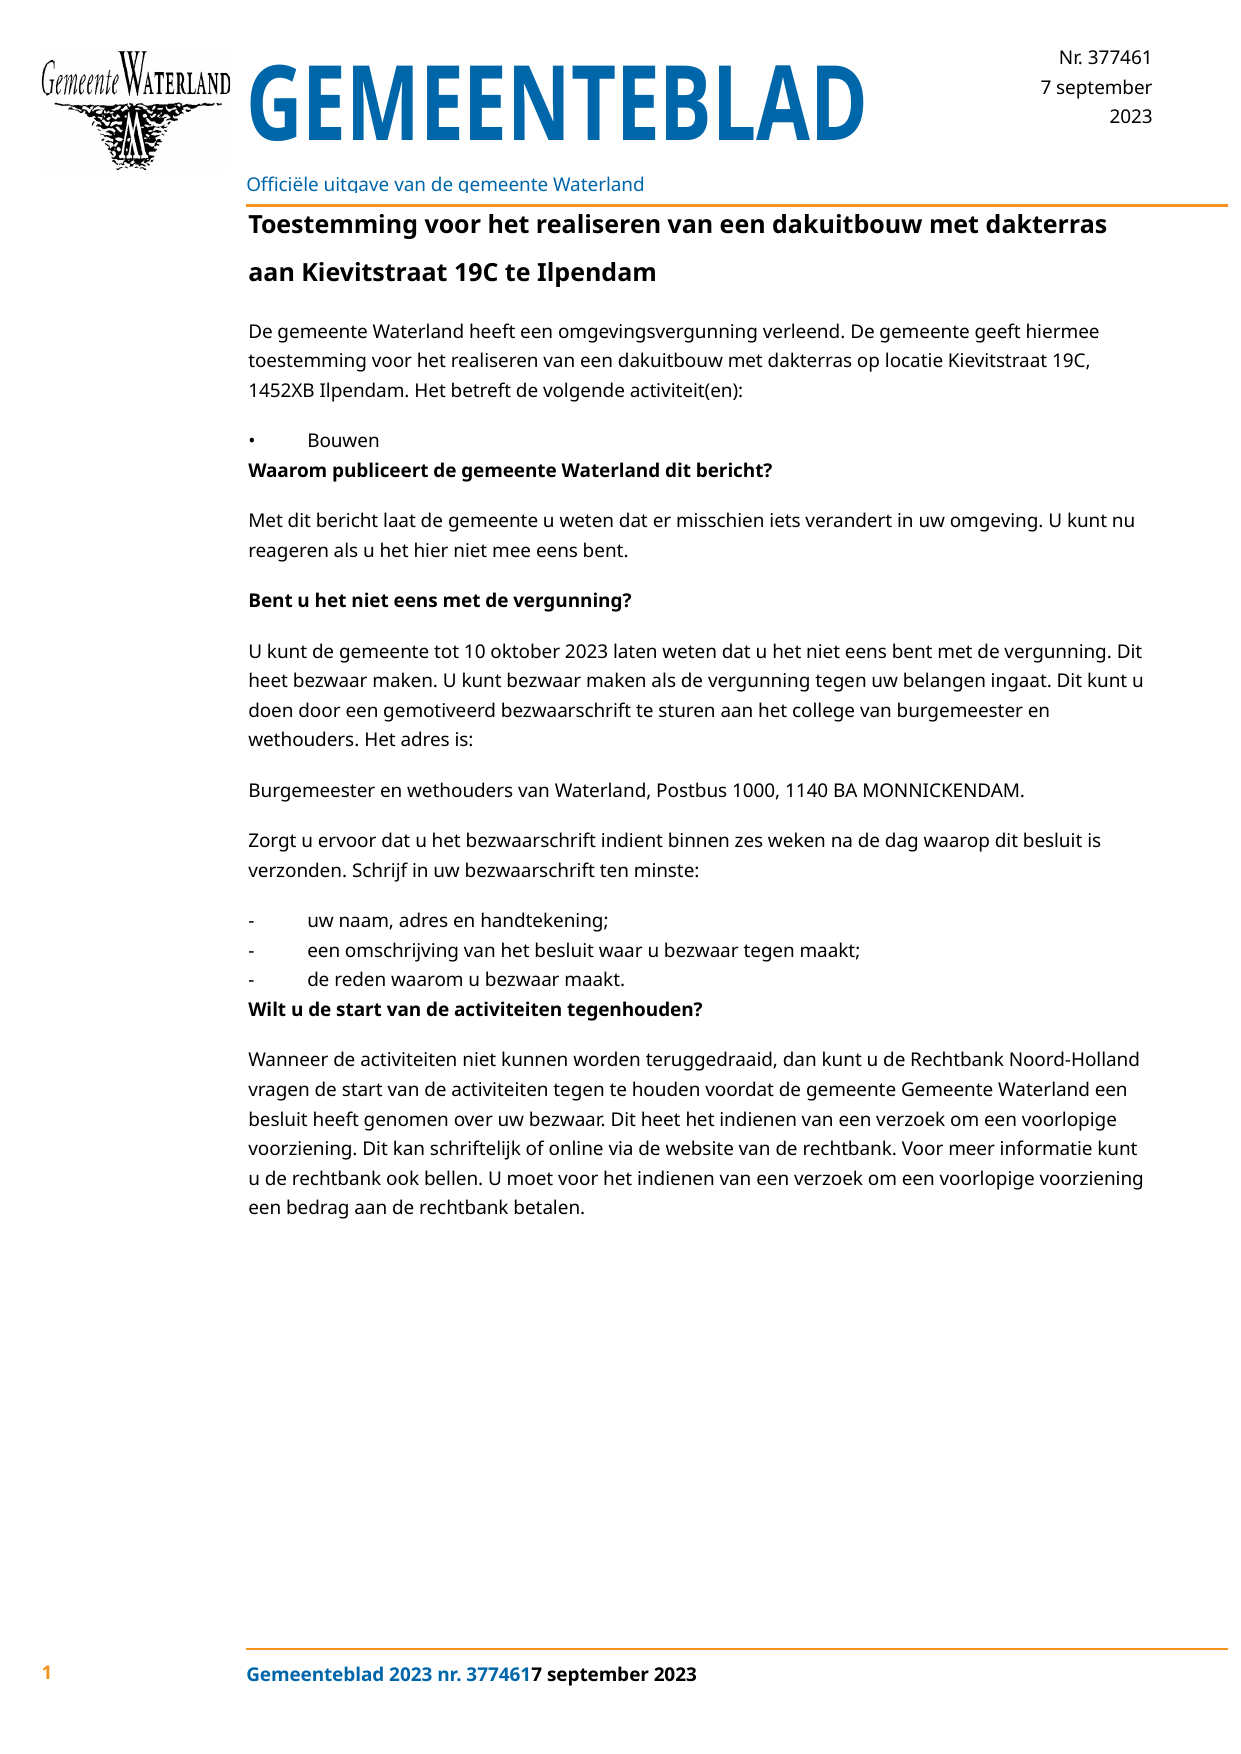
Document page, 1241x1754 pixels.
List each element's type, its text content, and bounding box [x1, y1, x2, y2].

list Bouwen [248, 427, 1152, 453]
text Burgemeester en wethouders van Waterland, Postbus 1000, 1140 BA MONNICKENDAM. [248, 777, 1152, 803]
picture [41, 47, 231, 172]
text Waarom publiceert de gemeente Waterland dit bericht? [248, 457, 1152, 483]
list een omschrijving van het besluit waar u bezwaar tegen maakt; [248, 937, 1152, 963]
text Wilt u de start van de activiteiten tegenhouden? [248, 996, 1152, 1022]
text Met dit bericht laat de gemeente u weten dat er misschien iets verandert in uw omgeving. U kunt nu reageren als u het hier niet mee eens bent. [248, 507, 1152, 563]
text Bent u het niet eens met de vergunning? [248, 587, 1152, 613]
text Zorgt u ervoor dat u het bezwaarschrift indient binnen zes weken na de dag waarop dit besluit is verzonden. Schrijf in uw bezwaarschrift ten minste: [248, 827, 1152, 883]
text Wanneer de activiteiten niet kunnen worden teruggedraaid, dan kunt u de Rechtbank Noord-Holland vragen de start van de activiteiten tegen te houden voordat de gemeente Gemeente Waterland een besluit heeft genomen over uw bezwaar. Dit heet het indienen van een verzoek om een voorlopige voorziening. Dit kan schriftelijk of online via de website van de rechtbank. Voor meer informatie kunt u de rechtbank ook bellen. U moet voor het indienen van een verzoek om een voorlopige voorziening een bedrag aan de rechtbank betalen. [248, 1047, 1152, 1220]
text U kunt de gemeente tot 10 oktober 2023 laten weten dat u het niet eens bent met de vergunning. Dit heet bezwaar maken. U kunt bezwaar maken als de vergunning tegen uw belangen ingaat. Dit kunt u doen door een gemotiveerd bezwaarschrift te sturen aan het college van burgemeester en wethouders. Het adres is: [248, 638, 1152, 752]
text De gemeente Waterland heeft een omgevingsvergunning verleend. De gemeente geeft hiermee toestemming voor het realiseren van een dakuitbouw met dakterras op locatie Kievitstraat 19C, 1452XB Ilpendam. Het betreft de volgende activiteit(en): [248, 318, 1152, 403]
text Toestemming voor het realiseren van een dakuitbouw met dakterras aan Kievitstraat 19C te Ilpendam [248, 207, 1152, 288]
list de reden waarom u bezwaar maakt. [248, 967, 1152, 992]
list uw naam, adres en handtekening; [248, 907, 1152, 933]
